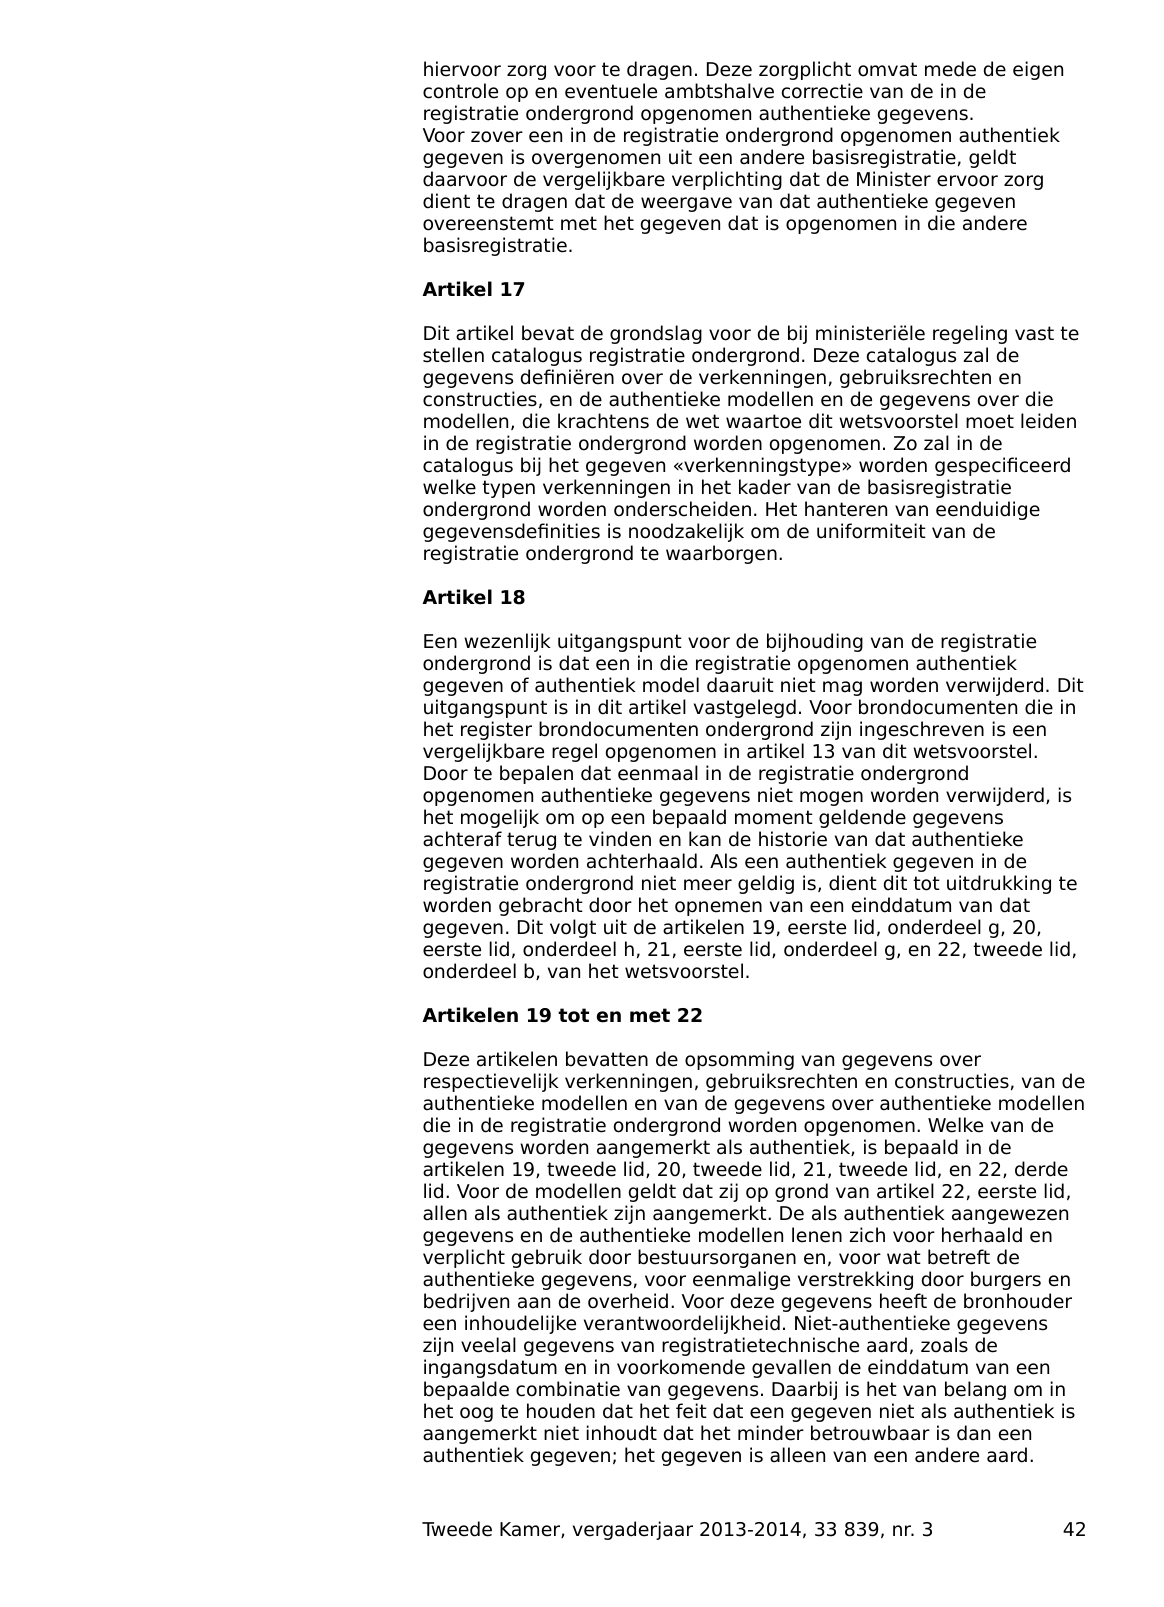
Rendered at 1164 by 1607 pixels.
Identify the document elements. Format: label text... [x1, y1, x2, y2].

subtitle Artikelen 19 tot en met 22 [422, 1005, 1087, 1027]
subtitle Artikel 17 [422, 279, 1087, 301]
text Dit artikel bevat de grondslag voor de bij ministeriële regeling vast te stellen catalogus registratie ondergrond. Deze catalogus zal de gegevens definiëren over de verkenningen, gebruiksrechten en constructies, en de authentieke modellen en de gegevens over die modellen, die krachtens de wet waartoe dit wetsvoorstel moet leiden in de registratie ondergrond worden opgenomen. Zo zal in de catalogus bij het gegeven «verkenningstype» worden gespecificeerd welke typen verkenningen in het kader van de basisregistratie ondergrond worden onderscheiden. Het hanteren van eenduidige gegevensdefinities is noodzakelijk om de uniformiteit van de registratie ondergrond te waarborgen. [422, 323, 1087, 565]
text Voor zover een in de registratie ondergrond opgenomen authentiek gegeven is overgenomen uit een andere basisregistratie, geldt daarvoor de vergelijkbare verplichting dat de Minister ervoor zorg dient te dragen dat de weergave van dat authentieke gegeven overeenstemt met het gegeven dat is opgenomen in die andere basisregistratie. [422, 125, 1087, 257]
subtitle Artikel 18 [422, 587, 1087, 609]
text Een wezenlijk uitgangspunt voor de bijhouding van de registratie ondergrond is dat een in die registratie opgenomen authentiek gegeven of authentiek model daaruit niet mag worden verwijderd. Dit uitgangspunt is in dit artikel vastgelegd. Voor brondocumenten die in het register brondocumenten ondergrond zijn ingeschreven is een vergelijkbare regel opgenomen in artikel 13 van dit wetsvoorstel. Door te bepalen dat eenmaal in de registratie ondergrond opgenomen authentieke gegevens niet mogen worden verwijderd, is het mogelijk om op een bepaald moment geldende gegevens achteraf terug te vinden en kan de historie van dat authentieke gegeven worden achterhaald. Als een authentiek gegeven in de registratie ondergrond niet meer geldig is, dient dit tot uitdrukking te worden gebracht door het opnemen van een einddatum van dat gegeven. Dit volgt uit de artikelen 19, eerste lid, onderdeel g, 20, eerste lid, onderdeel h, 21, eerste lid, onderdeel g, en 22, tweede lid, onderdeel b, van het wetsvoorstel. [422, 631, 1087, 983]
text hiervoor zorg voor te dragen. Deze zorgplicht omvat mede de eigen controle op en eventuele ambtshalve correctie van de in de registratie ondergrond opgenomen authentieke gegevens. [422, 59, 1087, 125]
text Deze artikelen bevatten de opsomming van gegevens over respectievelijk verkenningen, gebruiksrechten en constructies, van de authentieke modellen en van de gegevens over authentieke modellen die in de registratie ondergrond worden opgenomen. Welke van de gegevens worden aangemerkt als authentiek, is bepaald in de artikelen 19, tweede lid, 20, tweede lid, 21, tweede lid, en 22, derde lid. Voor de modellen geldt dat zij op grond van artikel 22, eerste lid, allen als authentiek zijn aangemerkt. De als authentiek aangewezen gegevens en de authentieke modellen lenen zich voor herhaald en verplicht gebruik door bestuursorganen en, voor wat betreft de authentieke gegevens, voor eenmalige verstrekking door burgers en bedrijven aan de overheid. Voor deze gegevens heeft de bronhouder een inhoudelijke verantwoordelijkheid. Niet-authentieke gegevens zijn veelal gegevens van registratietechnische aard, zoals de ingangsdatum en in voorkomende gevallen de einddatum van een bepaalde combinatie van gegevens. Daarbij is het van belang om in het oog te houden dat het feit dat een gegeven niet als authentiek is aangemerkt niet inhoudt dat het minder betrouwbaar is dan een authentiek gegeven; het gegeven is alleen van een andere aard. [422, 1049, 1087, 1467]
